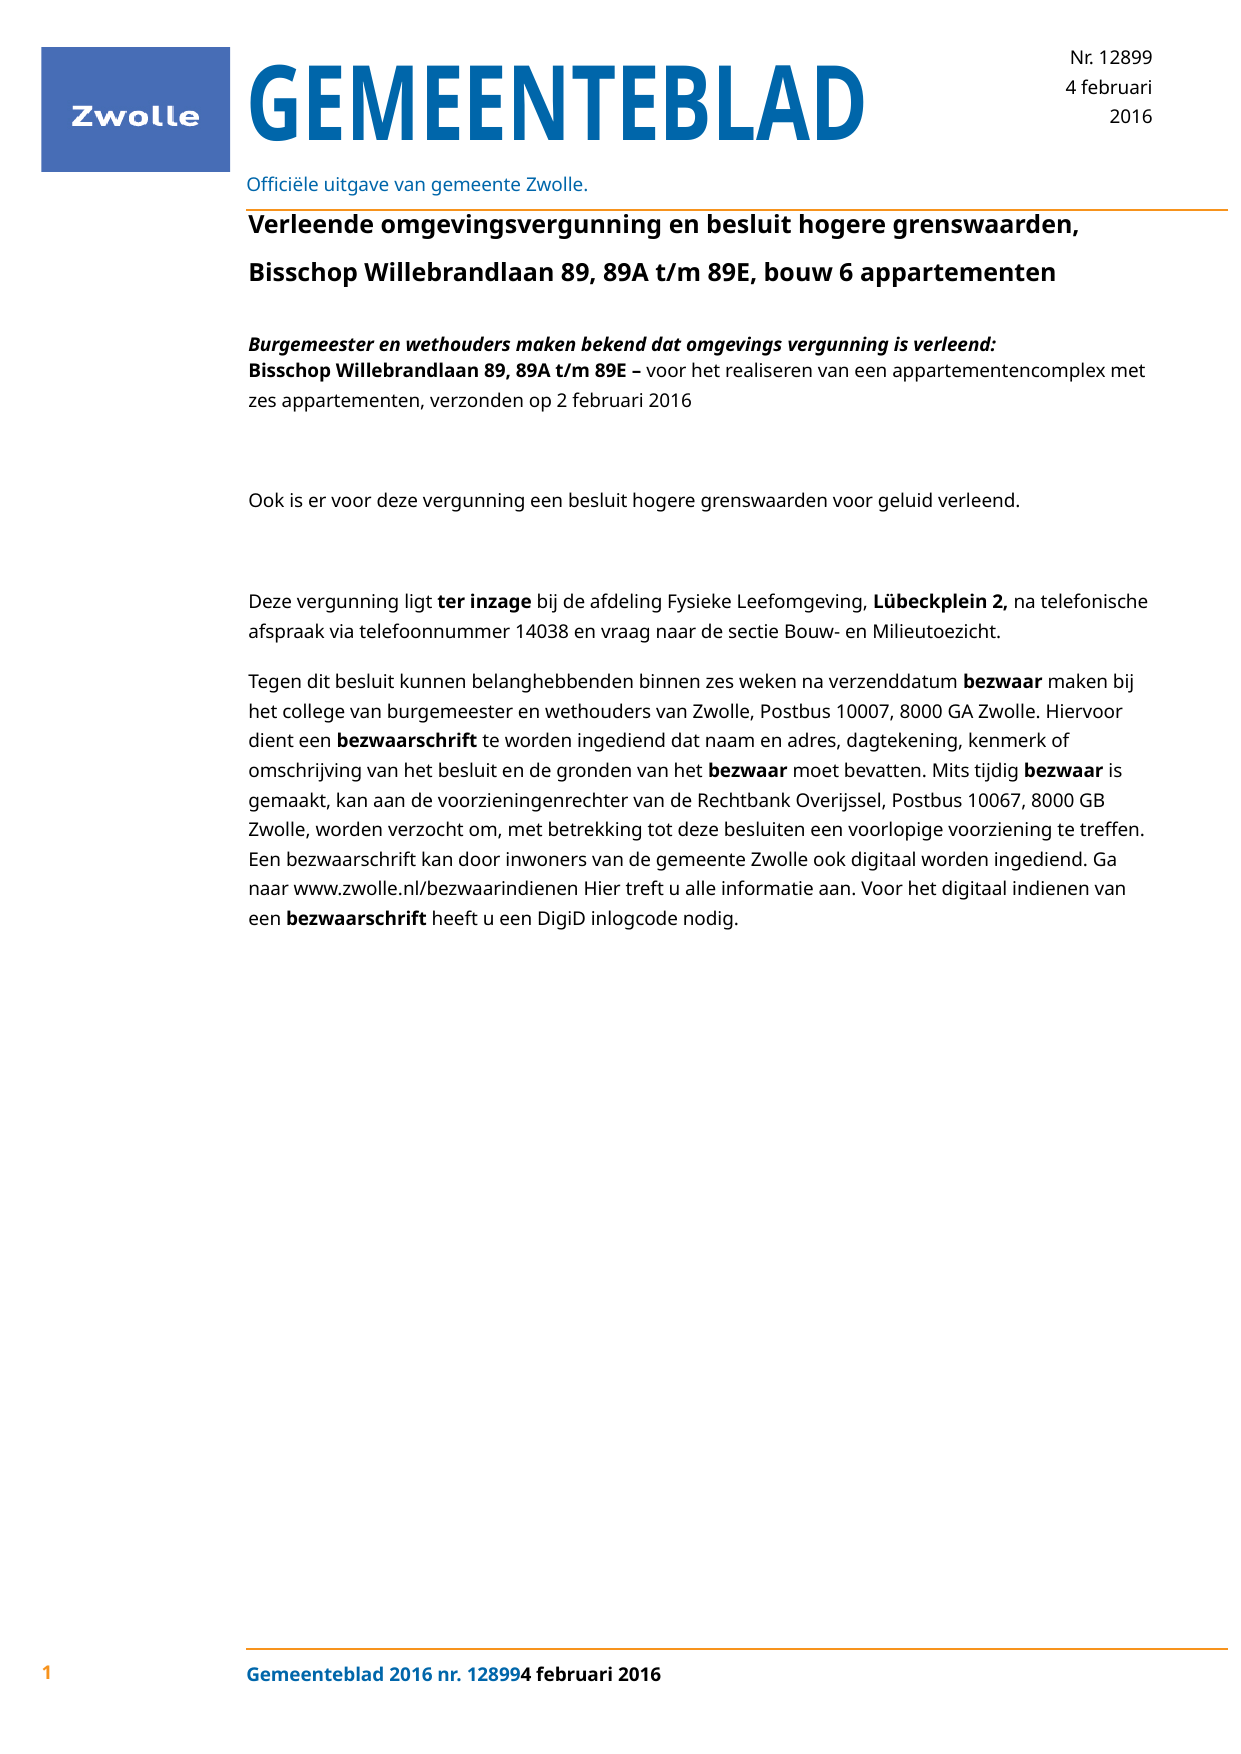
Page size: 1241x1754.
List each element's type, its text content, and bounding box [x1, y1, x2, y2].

text Ook is er voor deze vergunning een besluit hogere grenswaarden voor geluid verleend. [248, 488, 1152, 513]
picture [41, 47, 231, 172]
text Burgemeester en wethouders maken bekend dat omgevings vergunning is verleend: [248, 331, 1152, 357]
text Tegen dit besluit kunnen belanghebbenden binnen zes weken na verzenddatum bezwaar maken bij het college van burgemeester en wethouders van Zwolle, Postbus 10007, 8000 GA Zwolle. Hiervoor dient een bezwaarschrift te worden ingediend dat naam en adres, dagtekening, kenmerk of omschrijving van het besluit en de gronden van het bezwaar moet bevatten. Mits tijdig bezwaar is gemaakt, kan aan de voorzieningenrechter van de Rechtbank Overijssel, Postbus 10067, 8000 GB Zwolle, worden verzocht om, met betrekking tot deze besluiten een voorlopige voorziening te treffen. Een bezwaarschrift kan door inwoners van de gemeente Zwolle ook digitaal worden ingediend. Ga naar www.zwolle.nl/bezwaarindienen Hier treft u alle informatie aan. Voor het digitaal indienen van een bezwaarschrift heeft u een DigiD inlogcode nodig. [248, 668, 1152, 931]
text Deze vergunning ligt ter inzage bij de afdeling Fysieke Leefomgeving, Lübeckplein 2, na telefonische afspraak via telefoonnummer 14038 en vraag naar de sectie Bouw- en Milieutoezicht. [248, 588, 1152, 644]
text Bisschop Willebrandlaan 89, 89A t/m 89E – voor het realiseren van een appartementencomplex met zes appartementen, verzonden op 2 februari 2016 [248, 357, 1152, 412]
text Verleende omgevingsvergunning en besluit hogere grenswaarden, Bisschop Willebrandlaan 89, 89A t/m 89E, bouw 6 appartementen [248, 211, 1152, 288]
